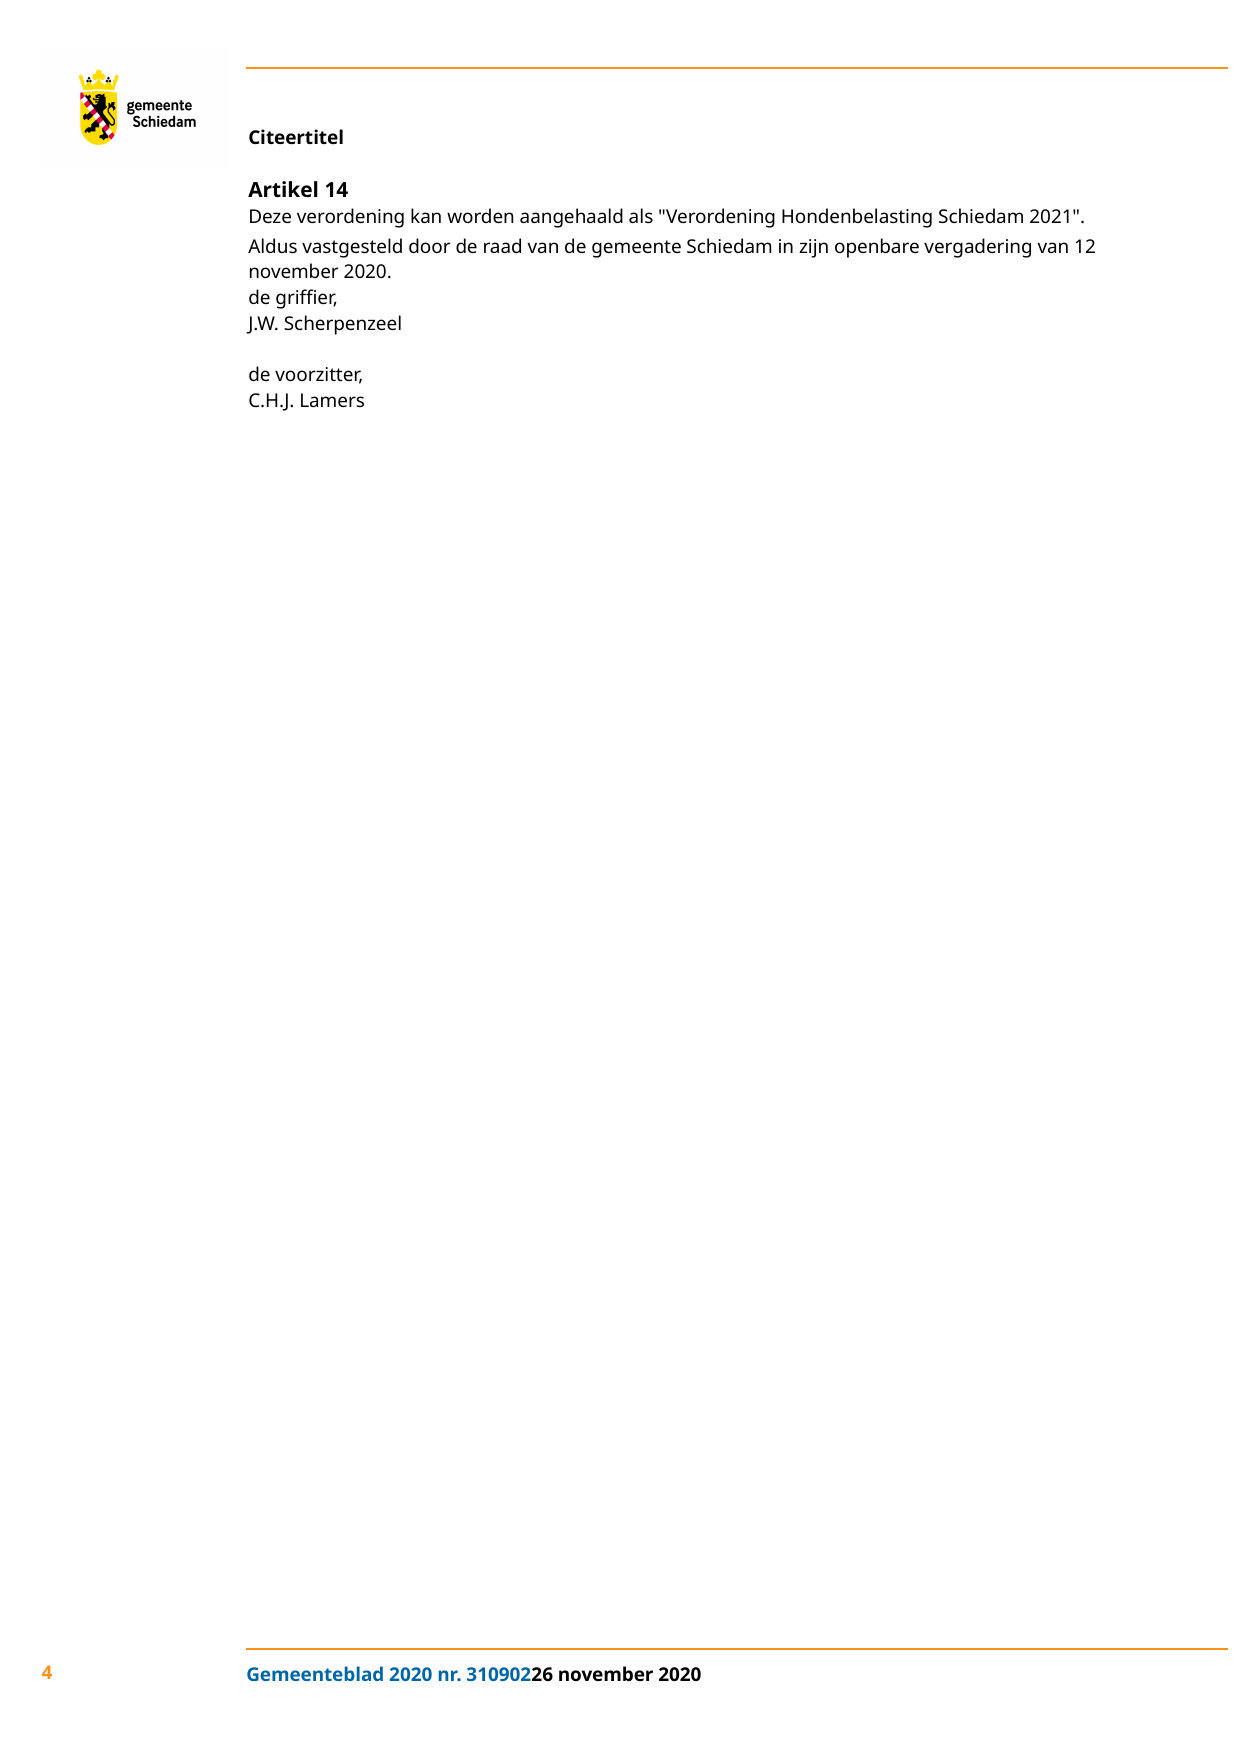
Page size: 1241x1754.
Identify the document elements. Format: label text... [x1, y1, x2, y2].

text J.W. Scherpenzeel [248, 310, 1152, 336]
text Deze verordening kan worden aangehaald als "Verordening Hondenbelasting Schiedam 2021". [248, 203, 1152, 229]
picture [41, 47, 231, 172]
text Artikel 14 [248, 175, 1152, 203]
text de voorzitter, [248, 361, 1152, 387]
text Aldus vastgesteld door de raad van de gemeente Schiedam in zijn openbare vergadering van 12 november 2020. [248, 233, 1152, 284]
text C.H.J. Lamers [248, 387, 1152, 413]
text Citeertitel [248, 124, 1152, 150]
text de griffier, [248, 284, 1152, 310]
